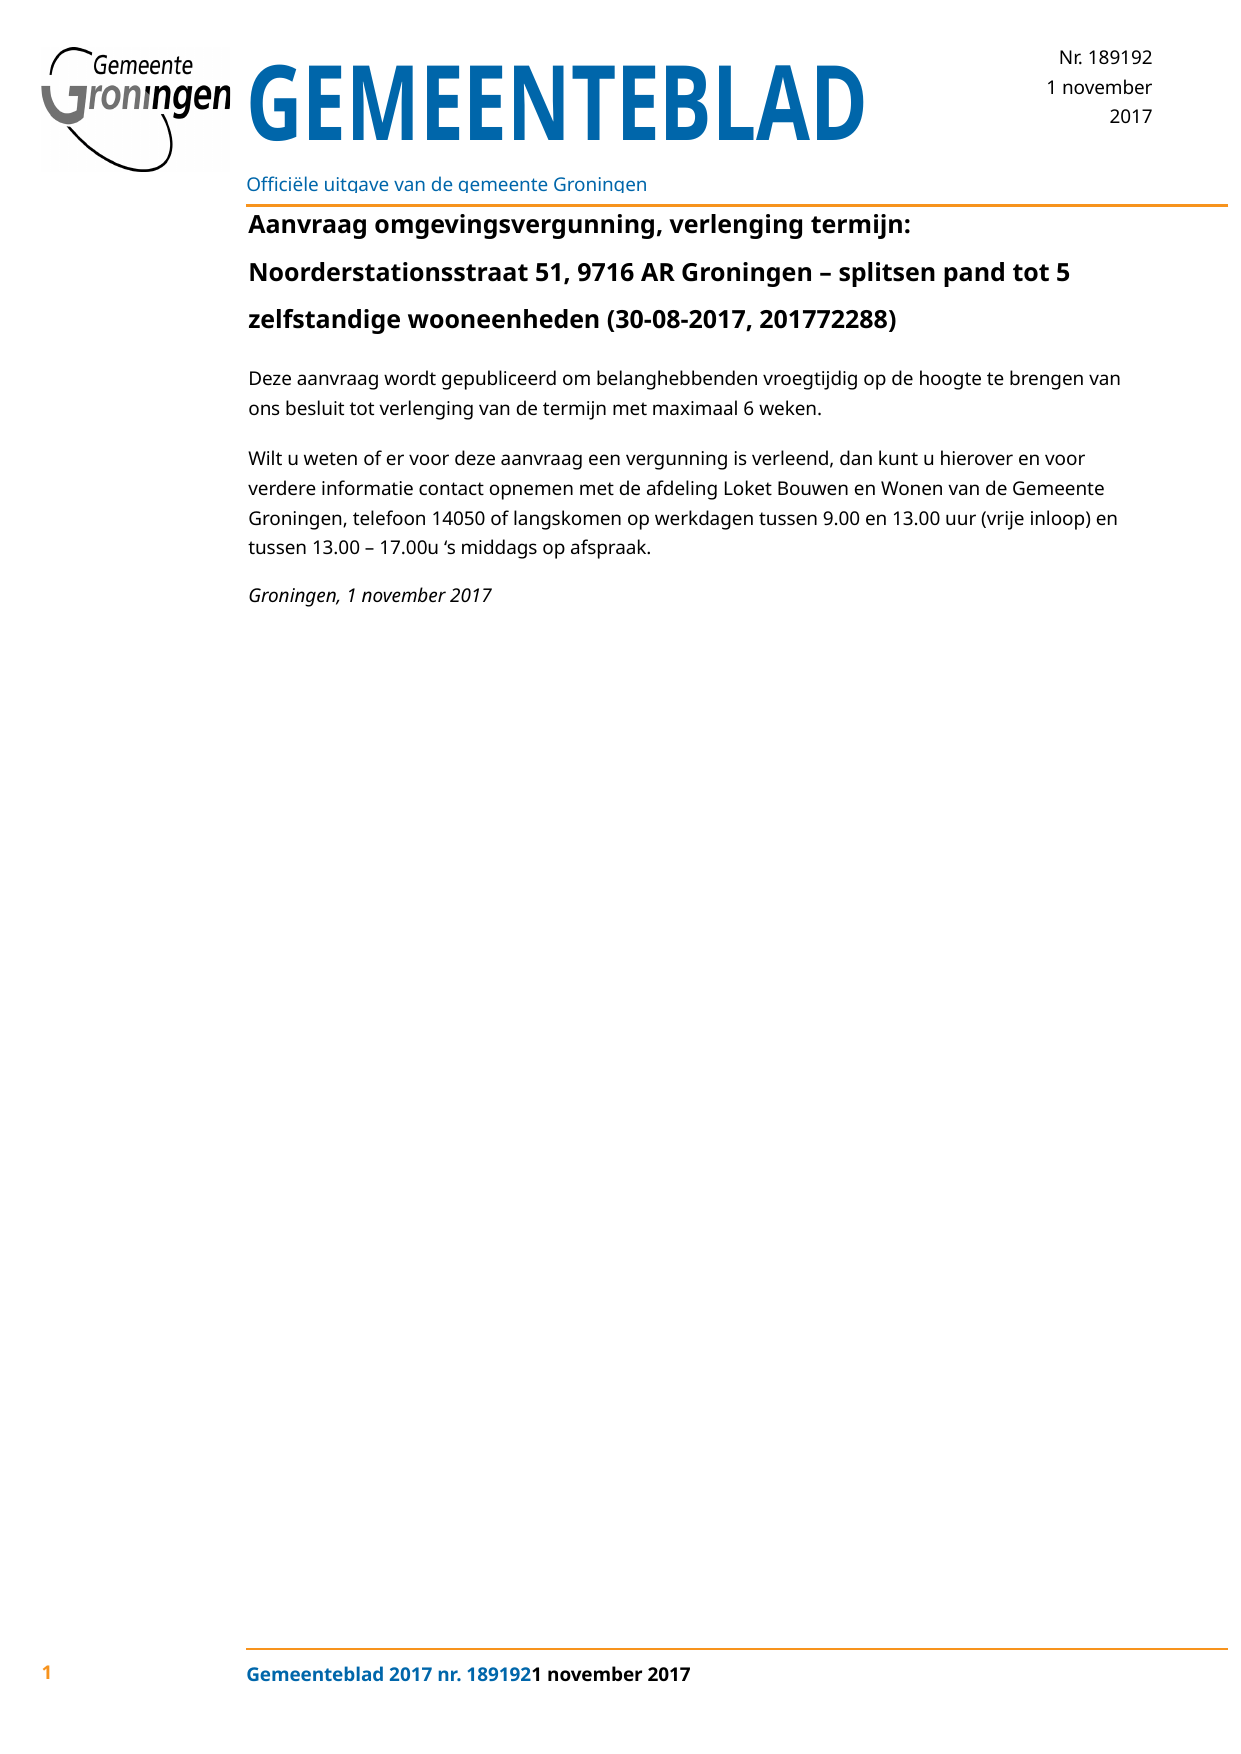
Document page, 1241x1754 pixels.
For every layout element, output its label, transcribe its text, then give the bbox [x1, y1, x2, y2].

picture [41, 47, 231, 172]
text Groningen, 1 november 2017 [248, 582, 1152, 608]
text Wilt u weten of er voor deze aanvraag een vergunning is verleend, dan kunt u hierover en voor verdere informatie contact opnemen met de afdeling Loket Bouwen en Wonen van de Gemeente Groningen, telefoon 14050 of langskomen op werkdagen tussen 9.00 en 13.00 uur (vrije inloop) en tussen 13.00 – 17.00u ‘s middags op afspraak. [248, 446, 1152, 560]
text Aanvraag omgevingsvergunning, verlenging termijn: Noorderstationsstraat 51, 9716 AR Groningen – splitsen pand tot 5 zelfstandige wooneenheden (30-08-2017, 201772288) [248, 207, 1152, 336]
text Deze aanvraag wordt gepubliceerd om belanghebbenden vroegtijdig op de hoogte te brengen van ons besluit tot verlenging van de termijn met maximaal 6 weken. [248, 366, 1152, 421]
